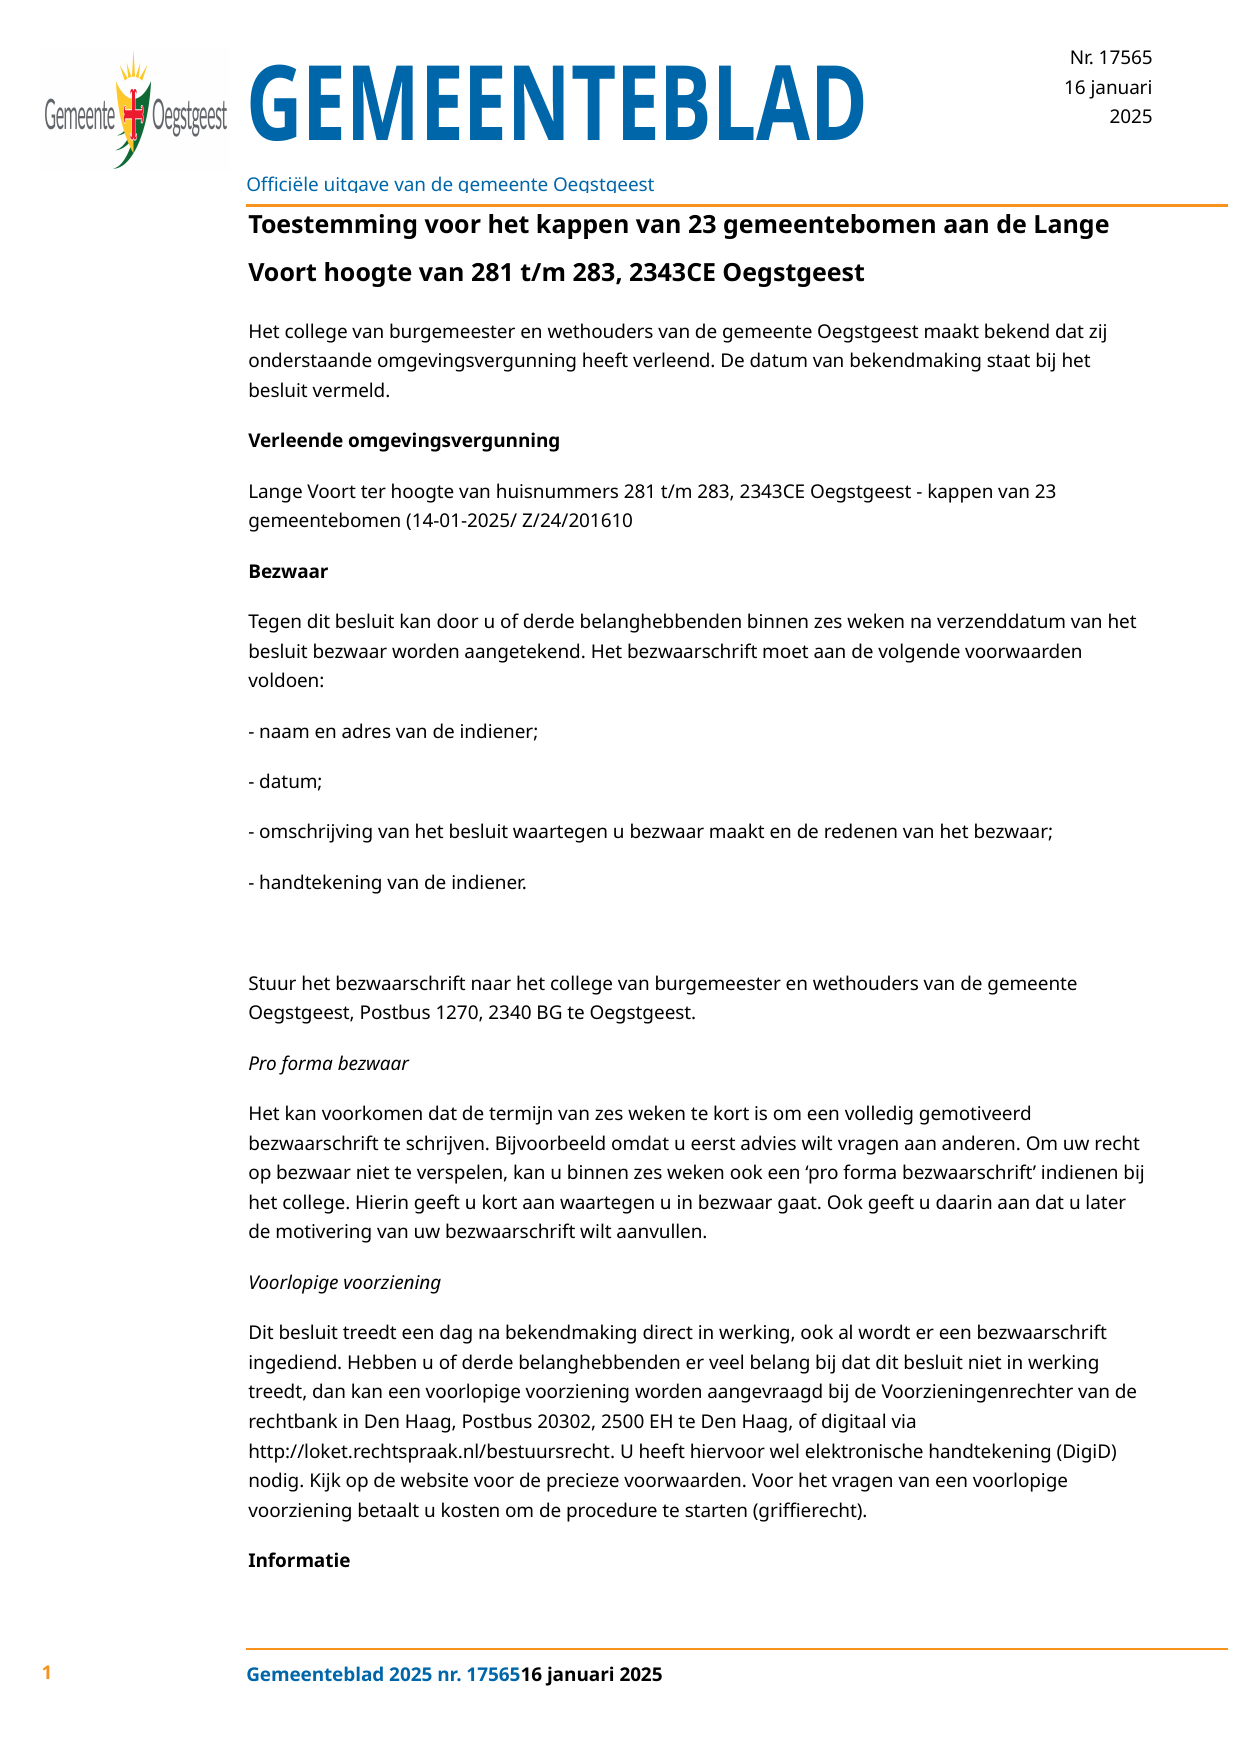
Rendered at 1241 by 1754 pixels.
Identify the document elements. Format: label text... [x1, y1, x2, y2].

text Dit besluit treedt een dag na bekendmaking direct in werking, ook al wordt er een bezwaarschrift ingediend. Hebben u of derde belanghebbenden er veel belang bij dat dit besluit niet in werking treedt, dan kan een voorlopige voorziening worden aangevraagd bij de Voorzieningenrechter van de rechtbank in Den Haag, Postbus 20302, 2500 EH te Den Haag, of digitaal via http://loket.rechtspraak.nl/bestuursrecht. U heeft hiervoor wel elektronische handtekening (DigiD) nodig. Kijk op de website voor de precieze voorwaarden. Voor het vragen van een voorlopige voorziening betaalt u kosten om de procedure te starten (griffierecht). [248, 1319, 1152, 1523]
text Bezwaar [248, 558, 1152, 584]
text Informatie [248, 1547, 1152, 1573]
text - omschrijving van het besluit waartegen u bezwaar maakt en de redenen van het bezwaar; [248, 819, 1152, 844]
text - datum; [248, 768, 1152, 794]
picture [41, 47, 231, 172]
text Verleende omgevingsvergunning [248, 427, 1152, 453]
text Pro forma bezwaar [248, 1050, 1152, 1076]
text Tegen dit besluit kan door u of derde belanghebbenden binnen zes weken na verzenddatum van het besluit bezwaar worden aangetekend. Het bezwaarschrift moet aan de volgende voorwaarden voldoen: [248, 608, 1152, 693]
text Voorlopige voorziening [248, 1269, 1152, 1295]
text Stuur het bezwaarschrift naar het college van burgemeester en wethouders van de gemeente Oegstgeest, Postbus 1270, 2340 BG te Oegstgeest. [248, 970, 1152, 1025]
text Lange Voort ter hoogte van huisnummers 281 t/m 283, 2343CE Oegstgeest - kappen van 23 gemeentebomen (14-01-2025/ Z/24/201610 [248, 478, 1152, 533]
text - naam en adres van de indiener; [248, 718, 1152, 744]
text Het college van burgemeester en wethouders van de gemeente Oegstgeest maakt bekend dat zij onderstaande omgevingsvergunning heeft verleend. De datum van bekendmaking staat bij het besluit vermeld. [248, 318, 1152, 403]
text Toestemming voor het kappen van 23 gemeentebomen aan de Lange Voort hoogte van 281 t/m 283, 2343CE Oegstgeest [248, 207, 1152, 288]
text Het kan voorkomen dat de termijn van zes weken te kort is om een volledig gemotiveerd bezwaarschrift te schrijven. Bijvoorbeeld omdat u eerst advies wilt vragen aan anderen. Om uw recht op bezwaar niet te verspelen, kan u binnen zes weken ook een ‘pro forma bezwaarschrift’ indienen bij het college. Hierin geeft u kort aan waartegen u in bezwaar gaat. Ook geeft u daarin aan dat u later de motivering van uw bezwaarschrift wilt aanvullen. [248, 1100, 1152, 1244]
text - handtekening van de indiener. [248, 869, 1152, 895]
